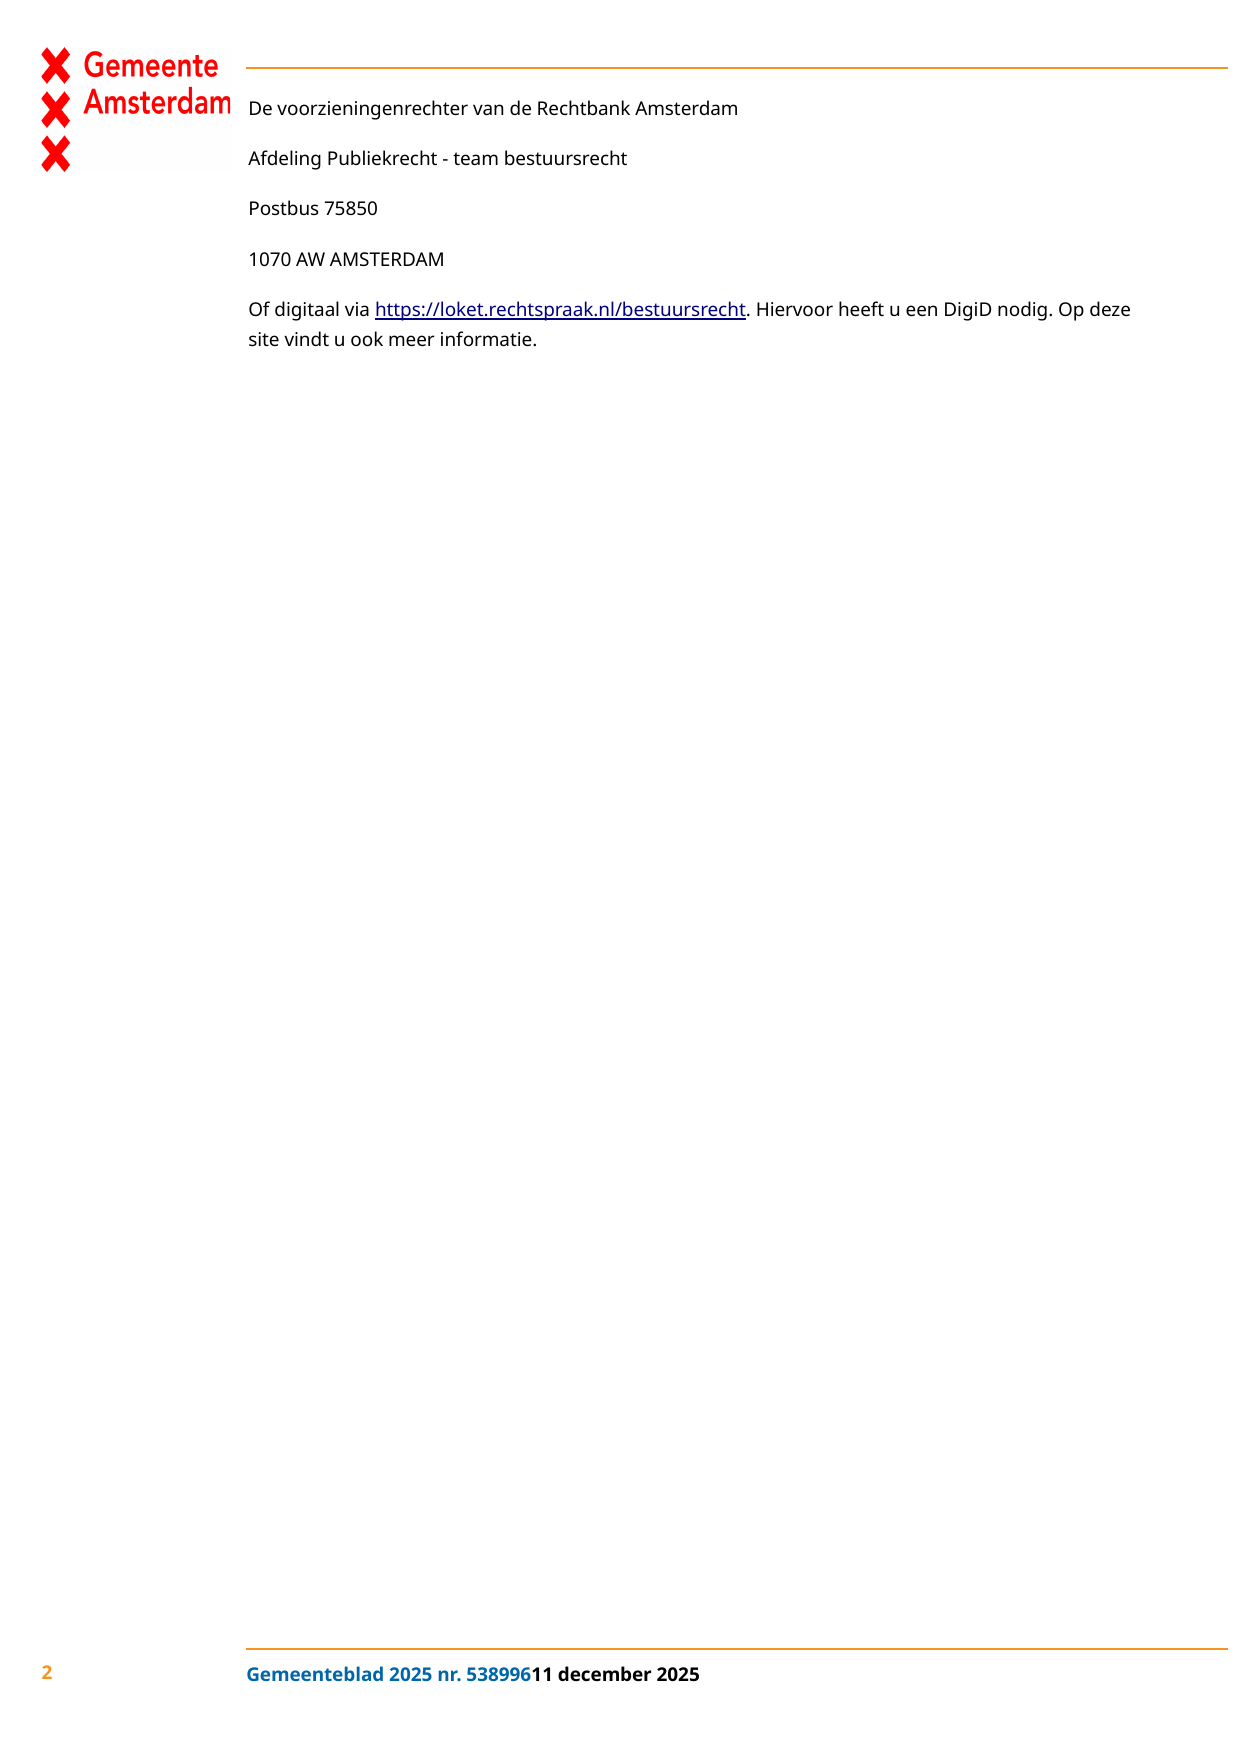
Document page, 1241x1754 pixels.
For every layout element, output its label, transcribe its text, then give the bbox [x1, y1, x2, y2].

text Of digitaal via https://loket.rechtspraak.nl/bestuursrecht. Hiervoor heeft u een DigiD nodig. Op deze site vindt u ook meer informatie. [248, 296, 1152, 352]
text De voorzieningenrechter van de Rechtbank Amsterdam [248, 95, 1152, 121]
text 1070 AW AMSTERDAM [248, 246, 1152, 272]
picture [41, 47, 231, 172]
text Afdeling Publiekrecht - team bestuursrecht [248, 145, 1152, 171]
text Postbus 75850 [248, 196, 1152, 221]
